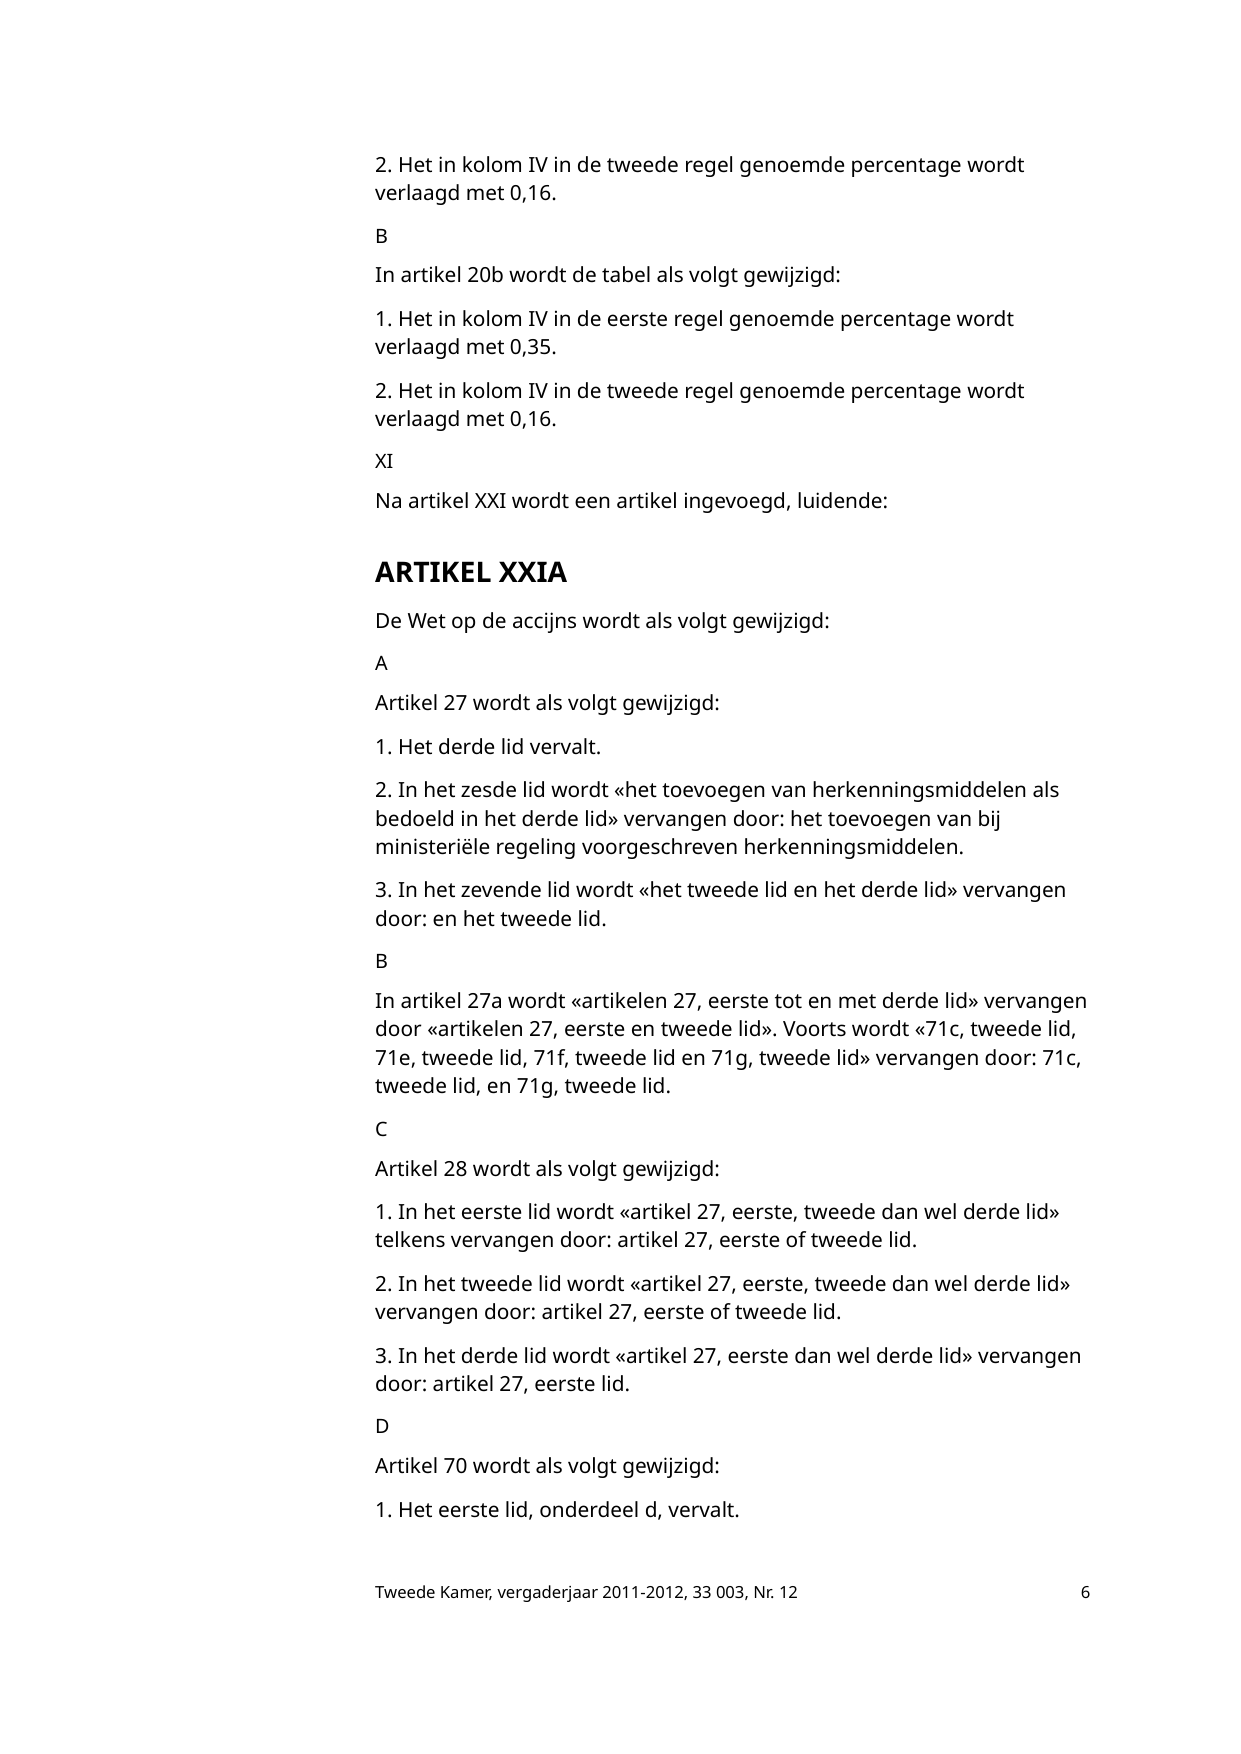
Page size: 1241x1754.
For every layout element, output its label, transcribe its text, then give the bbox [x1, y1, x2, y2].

text 1. In het eerste lid wordt «artikel 27, eerste, tweede dan wel derde lid» telkens vervangen door: artikel 27, eerste of tweede lid. [375, 1197, 1090, 1254]
text 2. Het in kolom IV in de tweede regel genoemde percentage wordt verlaagd met 0,16. [375, 150, 1090, 207]
text 2. In het zesde lid wordt «het toevoegen van herkenningsmiddelen als bedoeld in het derde lid» vervangen door: het toevoegen van bij ministeriële regeling voorgeschreven herkenningsmiddelen. [375, 775, 1090, 861]
text B [375, 222, 1090, 249]
text In artikel 27a wordt «artikelen 27, eerste tot en met derde lid» vervangen door «artikelen 27, eerste en tweede lid». Voorts wordt «71c, tweede lid, 71e, tweede lid, 71f, tweede lid en 71g, tweede lid» vervangen door: 71c, tweede lid, en 71g, tweede lid. [375, 986, 1090, 1100]
text Artikel 28 wordt als volgt gewijzigd: [375, 1154, 1090, 1182]
text C [375, 1115, 1090, 1142]
text 2. Het in kolom IV in de tweede regel genoemde percentage wordt verlaagd met 0,16. [375, 376, 1090, 433]
text D [375, 1413, 1090, 1440]
text Artikel 27 wordt als volgt gewijzigd: [375, 688, 1090, 717]
text De Wet op de accijns wordt als volgt gewijzigd: [375, 606, 1090, 634]
text In artikel 20b wordt de tabel als volgt gewijzigd: [375, 261, 1090, 289]
text Na artikel XXI wordt een artikel ingevoegd, luidende: [375, 487, 1090, 515]
text 3. In het derde lid wordt «artikel 27, eerste dan wel derde lid» vervangen door: artikel 27, eerste lid. [375, 1341, 1090, 1398]
subtitle ARTIKEL XXIA [375, 552, 1090, 591]
text 2. In het tweede lid wordt «artikel 27, eerste, tweede dan wel derde lid» vervangen door: artikel 27, eerste of tweede lid. [375, 1269, 1090, 1326]
text 3. In het zevende lid wordt «het tweede lid en het derde lid» vervangen door: en het tweede lid. [375, 876, 1090, 932]
text 1. Het derde lid vervalt. [375, 732, 1090, 760]
text XI [375, 448, 1090, 475]
text A [375, 649, 1090, 677]
text B [375, 947, 1090, 974]
text 1. Het in kolom IV in de eerste regel genoemde percentage wordt verlaagd met 0,35. [375, 304, 1090, 361]
text Artikel 70 wordt als volgt gewijzigd: [375, 1451, 1090, 1480]
text 1. Het eerste lid, onderdeel d, vervalt. [375, 1495, 1090, 1523]
